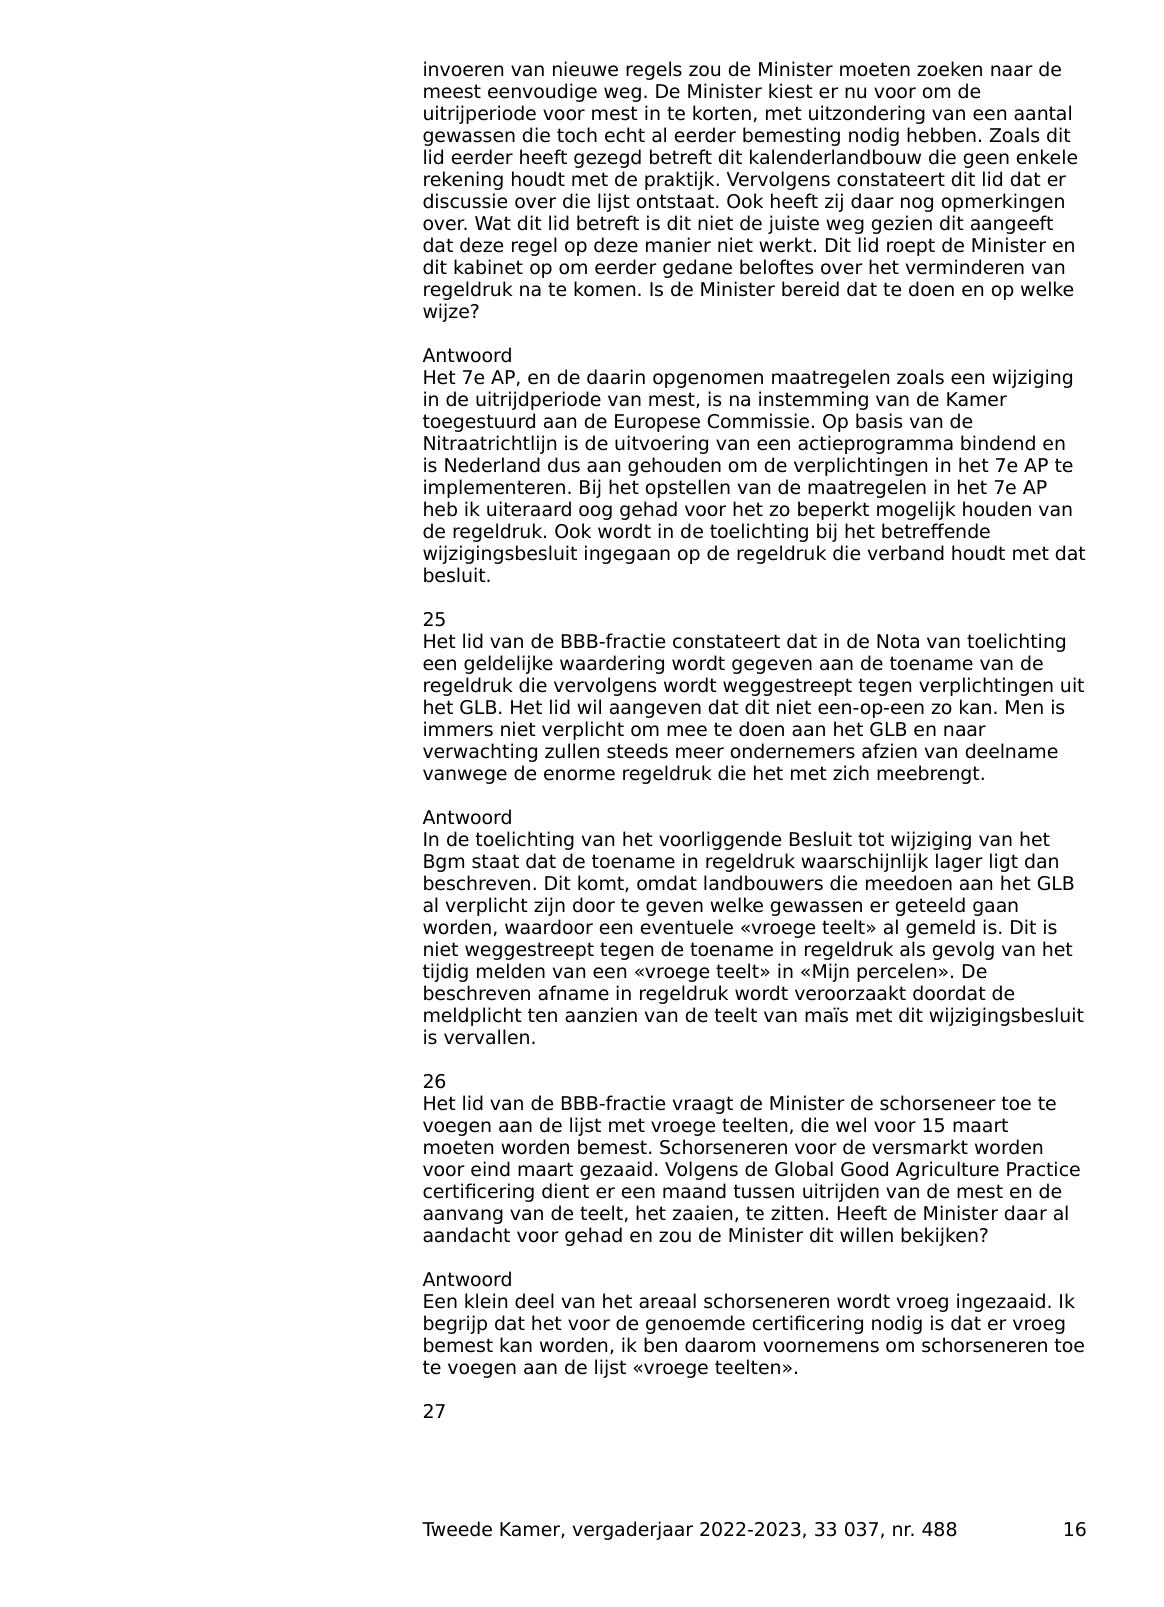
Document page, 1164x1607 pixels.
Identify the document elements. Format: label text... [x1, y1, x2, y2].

text Antwoord [422, 807, 1087, 829]
text Antwoord [422, 1269, 1087, 1291]
text Het lid van de BBB-fractie constateert dat in de Nota van toelichting een geldelijke waardering wordt gegeven aan de toename van de regeldruk die vervolgens wordt weggestreept tegen verplichtingen uit het GLB. Het lid wil aangeven dat dit niet een-op-een zo kan. Men is immers niet verplicht om mee te doen aan het GLB en naar verwachting zullen steeds meer ondernemers afzien van deelname vanwege de enorme regeldruk die het met zich meebrengt. [422, 631, 1087, 785]
text Een klein deel van het areaal schorseneren wordt vroeg ingezaaid. Ik begrijp dat het voor de genoemde certificering nodig is dat er vroeg bemest kan worden, ik ben daarom voornemens om schorseneren toe te voegen aan de lijst «vroege teelten». [422, 1291, 1087, 1379]
text Het 7e AP, en de daarin opgenomen maatregelen zoals een wijziging in de uitrijdperiode van mest, is na instemming van de Kamer toegestuurd aan de Europese Commissie. Op basis van de Nitraatrichtlijn is de uitvoering van een actieprogramma bindend en is Nederland dus aan gehouden om de verplichtingen in het 7e AP te implementeren. Bij het opstellen van de maatregelen in het 7e AP heb ik uiteraard oog gehad voor het zo beperkt mogelijk houden van de regeldruk. Ook wordt in de toelichting bij het betreffende wijzigingsbesluit ingegaan op de regeldruk die verband houdt met dat besluit. [422, 367, 1087, 587]
text invoeren van nieuwe regels zou de Minister moeten zoeken naar de meest eenvoudige weg. De Minister kiest er nu voor om de uitrijperiode voor mest in te korten, met uitzondering van een aantal gewassen die toch echt al eerder bemesting nodig hebben. Zoals dit lid eerder heeft gezegd betreft dit kalenderlandbouw die geen enkele rekening houdt met de praktijk. Vervolgens constateert dit lid dat er discussie over die lijst ontstaat. Ook heeft zij daar nog opmerkingen over. Wat dit lid betreft is dit niet de juiste weg gezien dit aangeeft dat deze regel op deze manier niet werkt. Dit lid roept de Minister en dit kabinet op om eerder gedane beloftes over het verminderen van regeldruk na te komen. Is de Minister bereid dat te doen en op welke wijze? [422, 59, 1087, 323]
text 25 [422, 609, 1087, 631]
text Antwoord [422, 345, 1087, 367]
text 26 [422, 1071, 1087, 1093]
text In de toelichting van het voorliggende Besluit tot wijziging van het Bgm staat dat de toename in regeldruk waarschijnlijk lager ligt dan beschreven. Dit komt, omdat landbouwers die meedoen aan het GLB al verplicht zijn door te geven welke gewassen er geteeld gaan worden, waardoor een eventuele «vroege teelt» al gemeld is. Dit is niet weggestreept tegen de toename in regeldruk als gevolg van het tijdig melden van een «vroege teelt» in «Mijn percelen». De beschreven afname in regeldruk wordt veroorzaakt doordat de meldplicht ten aanzien van de teelt van maïs met dit wijzigingsbesluit is vervallen. [422, 829, 1087, 1049]
text Het lid van de BBB-fractie vraagt de Minister de schorseneer toe te voegen aan de lijst met vroege teelten, die wel voor 15 maart moeten worden bemest. Schorseneren voor de versmarkt worden voor eind maart gezaaid. Volgens de Global Good Agriculture Practice certificering dient er een maand tussen uitrijden van de mest en de aanvang van de teelt, het zaaien, te zitten. Heeft de Minister daar al aandacht voor gehad en zou de Minister dit willen bekijken? [422, 1093, 1087, 1247]
text 27 [422, 1401, 1087, 1423]
